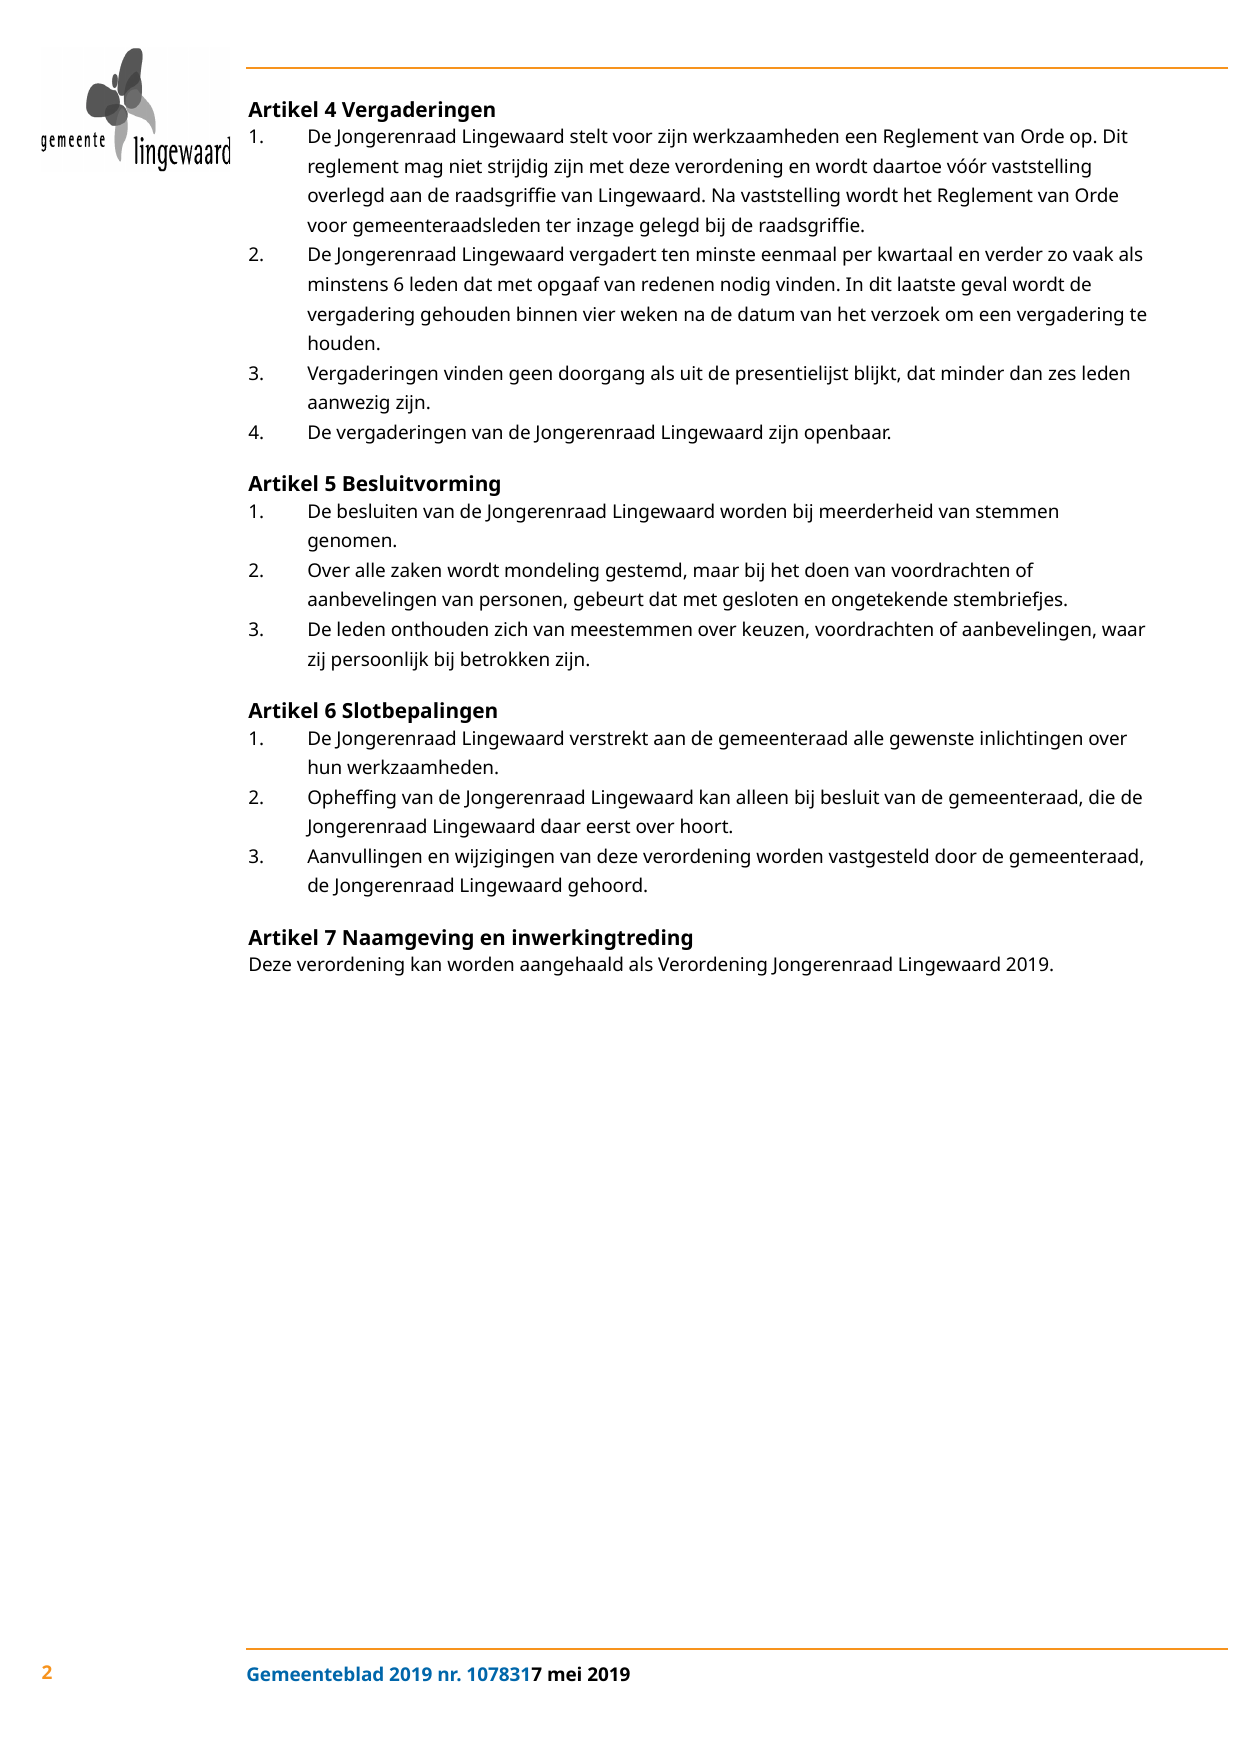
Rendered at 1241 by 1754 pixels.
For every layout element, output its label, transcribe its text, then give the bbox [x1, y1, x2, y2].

list Over alle zaken wordt mondeling gestemd, maar bij het doen van voordrachten of aanbevelingen van personen, gebeurt dat met gesloten en ongetekende stembriefjes. [248, 557, 1152, 612]
list Aanvullingen en wijzigingen van deze verordening worden vastgesteld door de gemeenteraad, de Jongerenraad Lingewaard gehoord. [248, 843, 1152, 898]
list De Jongerenraad Lingewaard verstrekt aan de gemeenteraad alle gewenste inlichtingen over hun werkzaamheden. [248, 725, 1152, 780]
picture [41, 47, 231, 172]
text Artikel 5 Besluitvorming [248, 469, 1152, 498]
text Deze verordening kan worden aangehaald als Verordening Jongerenraad Lingewaard 2019. [248, 951, 1152, 977]
list De leden onthouden zich van meestemmen over keuzen, voordrachten of aanbevelingen, waar zij persoonlijk bij betrokken zijn. [248, 616, 1152, 672]
text Artikel 6 Slotbepalingen [248, 696, 1152, 725]
text Artikel 7 Naamgeving en inwerkingtreding [248, 923, 1152, 951]
list De vergaderingen van de Jongerenraad Lingewaard zijn openbaar. [248, 419, 1152, 445]
list De Jongerenraad Lingewaard stelt voor zijn werkzaamheden een Reglement van Orde op. Dit reglement mag niet strijdig zijn met deze verordening en wordt daartoe vóór vaststelling overlegd aan de raadsgriffie van Lingewaard. Na vaststelling wordt het Reglement van Orde voor gemeenteraadsleden ter inzage gelegd bij de raadsgriffie. [248, 123, 1152, 238]
text Artikel 4 Vergaderingen [248, 95, 1152, 123]
list Opheffing van de Jongerenraad Lingewaard kan alleen bij besluit van de gemeenteraad, die de Jongerenraad Lingewaard daar eerst over hoort. [248, 784, 1152, 839]
list Vergaderingen vinden geen doorgang als uit de presentielijst blijkt, dat minder dan zes leden aanwezig zijn. [248, 360, 1152, 415]
list De Jongerenraad Lingewaard vergadert ten minste eenmaal per kwartaal en verder zo vaak als minstens 6 leden dat met opgaaf van redenen nodig vinden. In dit laatste geval wordt de vergadering gehouden binnen vier weken na de datum van het verzoek om een vergadering te houden. [248, 242, 1152, 356]
list De besluiten van de Jongerenraad Lingewaard worden bij meerderheid van stemmen genomen. [248, 498, 1152, 553]
